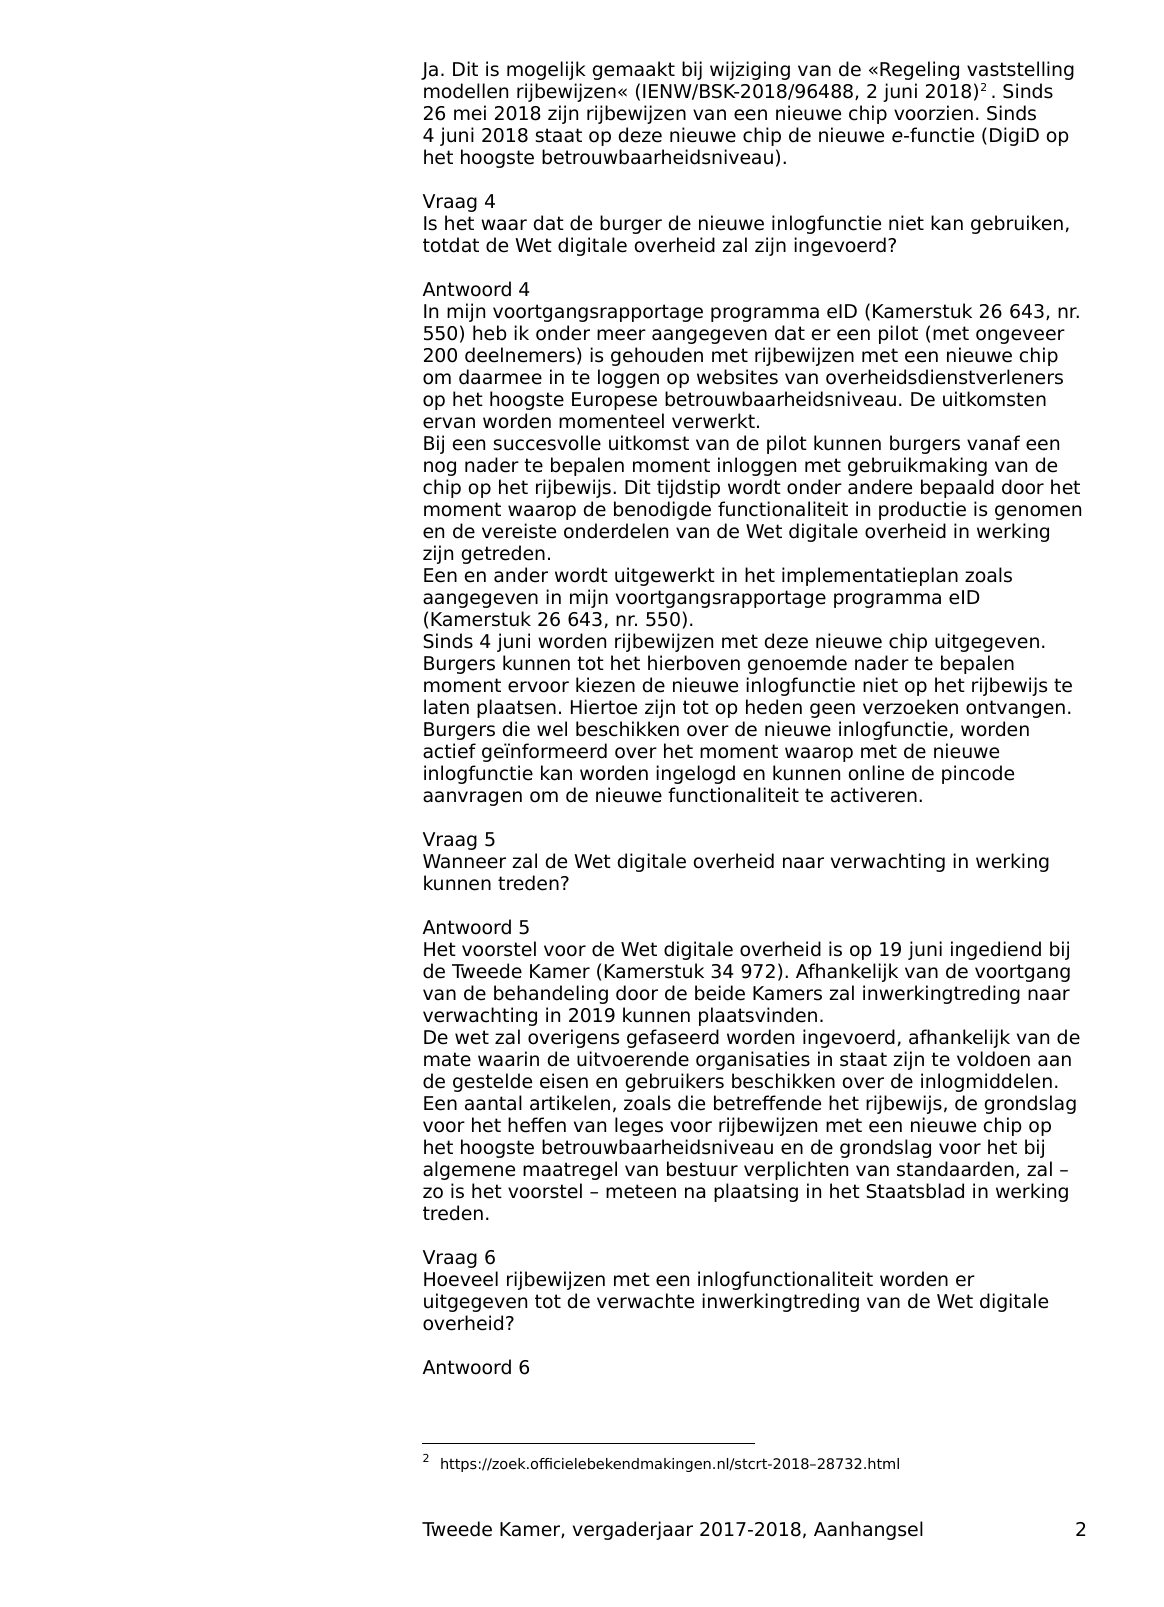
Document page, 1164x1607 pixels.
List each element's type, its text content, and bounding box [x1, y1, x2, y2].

text De wet zal overigens gefaseerd worden ingevoerd, afhankelijk van de mate waarin de uitvoerende organisaties in staat zijn te voldoen aan de gestelde eisen en gebruikers beschikken over de inlogmiddelen. [422, 1027, 1087, 1093]
text Een aantal artikelen, zoals die betreffende het rijbewijs, de grondslag voor het heffen van leges voor rijbewijzen met een nieuwe chip op het hoogste betrouwbaarheidsniveau en de grondslag voor het bij algemene maatregel van bestuur verplichten van standaarden, zal – zo is het voorstel – meteen na plaatsing in het Staatsblad in werking treden. [422, 1093, 1087, 1225]
text Ja. Dit is mogelijk gemaakt bij wijziging van de «Regeling vaststelling modellen rijbewijzen« (IENW/BSK-2018/96488, 2 juni 2018). Sinds 26 mei 2018 zijn rijbewijzen van een nieuwe chip voorzien. Sinds 4 juni 2018 staat op deze nieuwe chip de nieuwe e-functie (DigiD op het hoogste betrouwbaarheidsniveau). [422, 59, 1087, 169]
text Antwoord 4 [422, 279, 1087, 301]
text Is het waar dat de burger de nieuwe inlogfunctie niet kan gebruiken, totdat de Wet digitale overheid zal zijn ingevoerd? [422, 213, 1087, 257]
text Sinds 4 juni worden rijbewijzen met deze nieuwe chip uitgegeven. Burgers kunnen tot het hierboven genoemde nader te bepalen moment ervoor kiezen de nieuwe inlogfunctie niet op het rijbewijs te laten plaatsen. Hiertoe zijn tot op heden geen verzoeken ontvangen. [422, 631, 1087, 719]
text Een en ander wordt uitgewerkt in het implementatieplan zoals aangegeven in mijn voortgangsrapportage programma eID (Kamerstuk 26 643, nr. 550). [422, 565, 1087, 631]
text Burgers die wel beschikken over de nieuwe inlogfunctie, worden actief geïnformeerd over het moment waarop met de nieuwe inlogfunctie kan worden ingelogd en kunnen online de pincode aanvragen om de nieuwe functionaliteit te activeren. [422, 719, 1087, 807]
text Bij een succesvolle uitkomst van de pilot kunnen burgers vanaf een nog nader te bepalen moment inloggen met gebruikmaking van de chip op het rijbewijs. Dit tijdstip wordt onder andere bepaald door het moment waarop de benodigde functionaliteit in productie is genomen en de vereiste onderdelen van de Wet digitale overheid in werking zijn getreden. [422, 433, 1087, 565]
text Hoeveel rijbewijzen met een inlogfunctionaliteit worden er uitgegeven tot de verwachte inwerkingtreding van de Wet digitale overheid? [422, 1269, 1087, 1335]
text Het voorstel voor de Wet digitale overheid is op 19 juni ingediend bij de Tweede Kamer (Kamerstuk 34 972). Afhankelijk van de voortgang van de behandeling door de beide Kamers zal inwerkingtreding naar verwachting in 2019 kunnen plaatsvinden. [422, 939, 1087, 1027]
text Vraag 6 [422, 1247, 1087, 1269]
text Wanneer zal de Wet digitale overheid naar verwachting in werking kunnen treden? [422, 851, 1087, 895]
text Antwoord 6 [422, 1357, 1087, 1379]
text In mijn voortgangsrapportage programma eID (Kamerstuk 26 643, nr. 550) heb ik onder meer aangegeven dat er een pilot (met ongeveer 200 deelnemers) is gehouden met rijbewijzen met een nieuwe chip om daarmee in te loggen op websites van overheidsdienstverleners op het hoogste Europese betrouwbaarheidsniveau. De uitkomsten ervan worden momenteel verwerkt. [422, 301, 1087, 433]
text Vraag 4 [422, 191, 1087, 213]
text Antwoord 5 [422, 917, 1087, 939]
text Vraag 5 [422, 829, 1087, 851]
text https://zoek.officielebekendmakingen.nl/stcrt-2018–28732.html [422, 1452, 1087, 1474]
